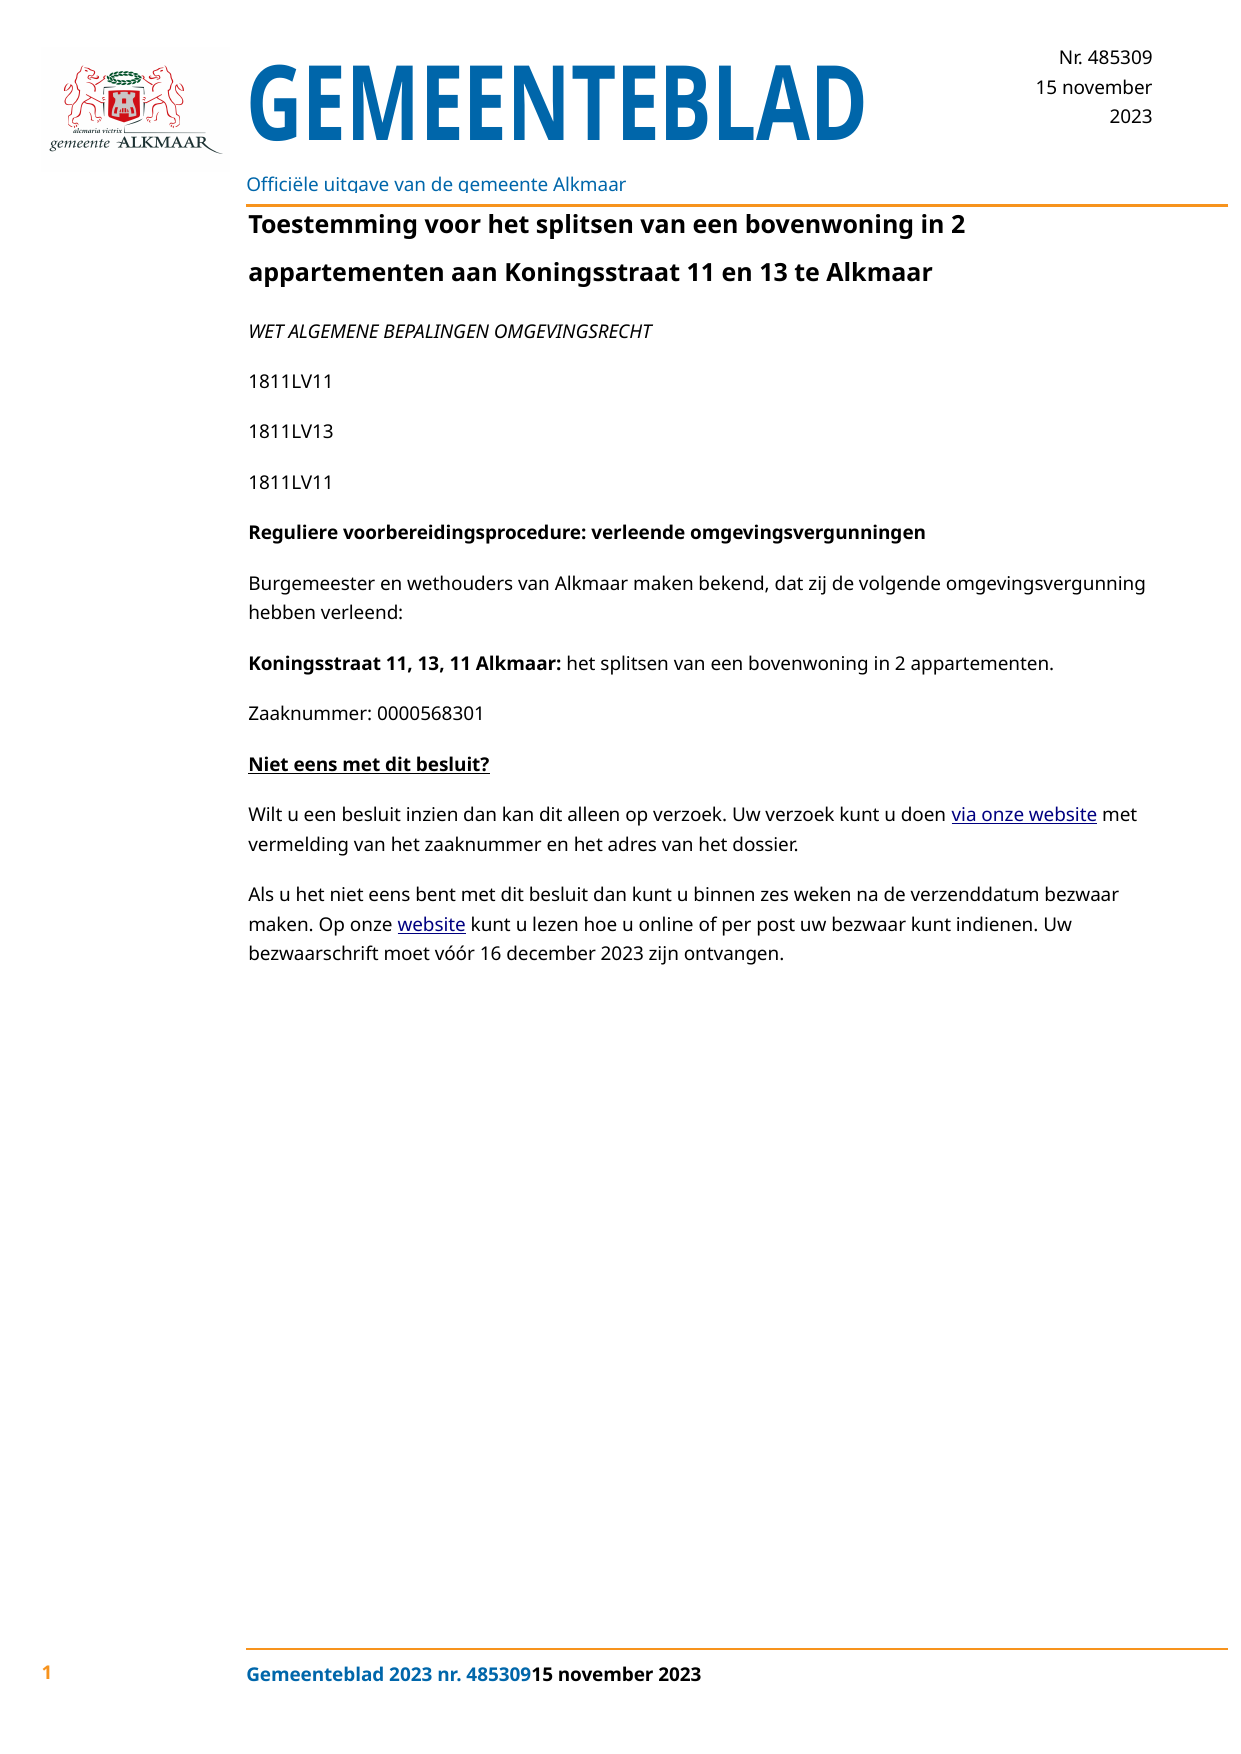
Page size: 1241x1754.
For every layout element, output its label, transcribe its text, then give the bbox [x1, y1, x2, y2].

text Niet eens met dit besluit? [248, 751, 1152, 777]
text Zaaknummer: 0000568301 [248, 700, 1152, 726]
text Als u het niet eens bent met dit besluit dan kunt u binnen zes weken na de verzenddatum bezwaar maken. Op onze website kunt u lezen hoe u online of per post uw bezwaar kunt indienen. Uw bezwaarschrift moet vóór 16 december 2023 zijn ontvangen. [248, 881, 1152, 966]
text Toestemming voor het splitsen van een bovenwoning in 2 appartementen aan Koningsstraat 11 en 13 te Alkmaar [248, 207, 1152, 288]
text 1811LV13 [248, 419, 1152, 444]
picture [41, 47, 231, 172]
text Reguliere voorbereidingsprocedure: verleende omgevingsvergunningen [248, 519, 1152, 545]
text Koningsstraat 11, 13, 11 Alkmaar: het splitsen van een bovenwoning in 2 appartementen. [248, 650, 1152, 676]
text WET ALGEMENE BEPALINGEN OMGEVINGSRECHT [248, 318, 1152, 344]
text Burgemeester en wethouders van Alkmaar maken bekend, dat zij de volgende omgevingsvergunning hebben verleend: [248, 570, 1152, 625]
text Wilt u een besluit inzien dan kan dit alleen op verzoek. Uw verzoek kunt u doen via onze website met vermelding van het zaaknummer en het adres van het dossier. [248, 801, 1152, 857]
text 1811LV11 [248, 469, 1152, 495]
text 1811LV11 [248, 368, 1152, 394]
